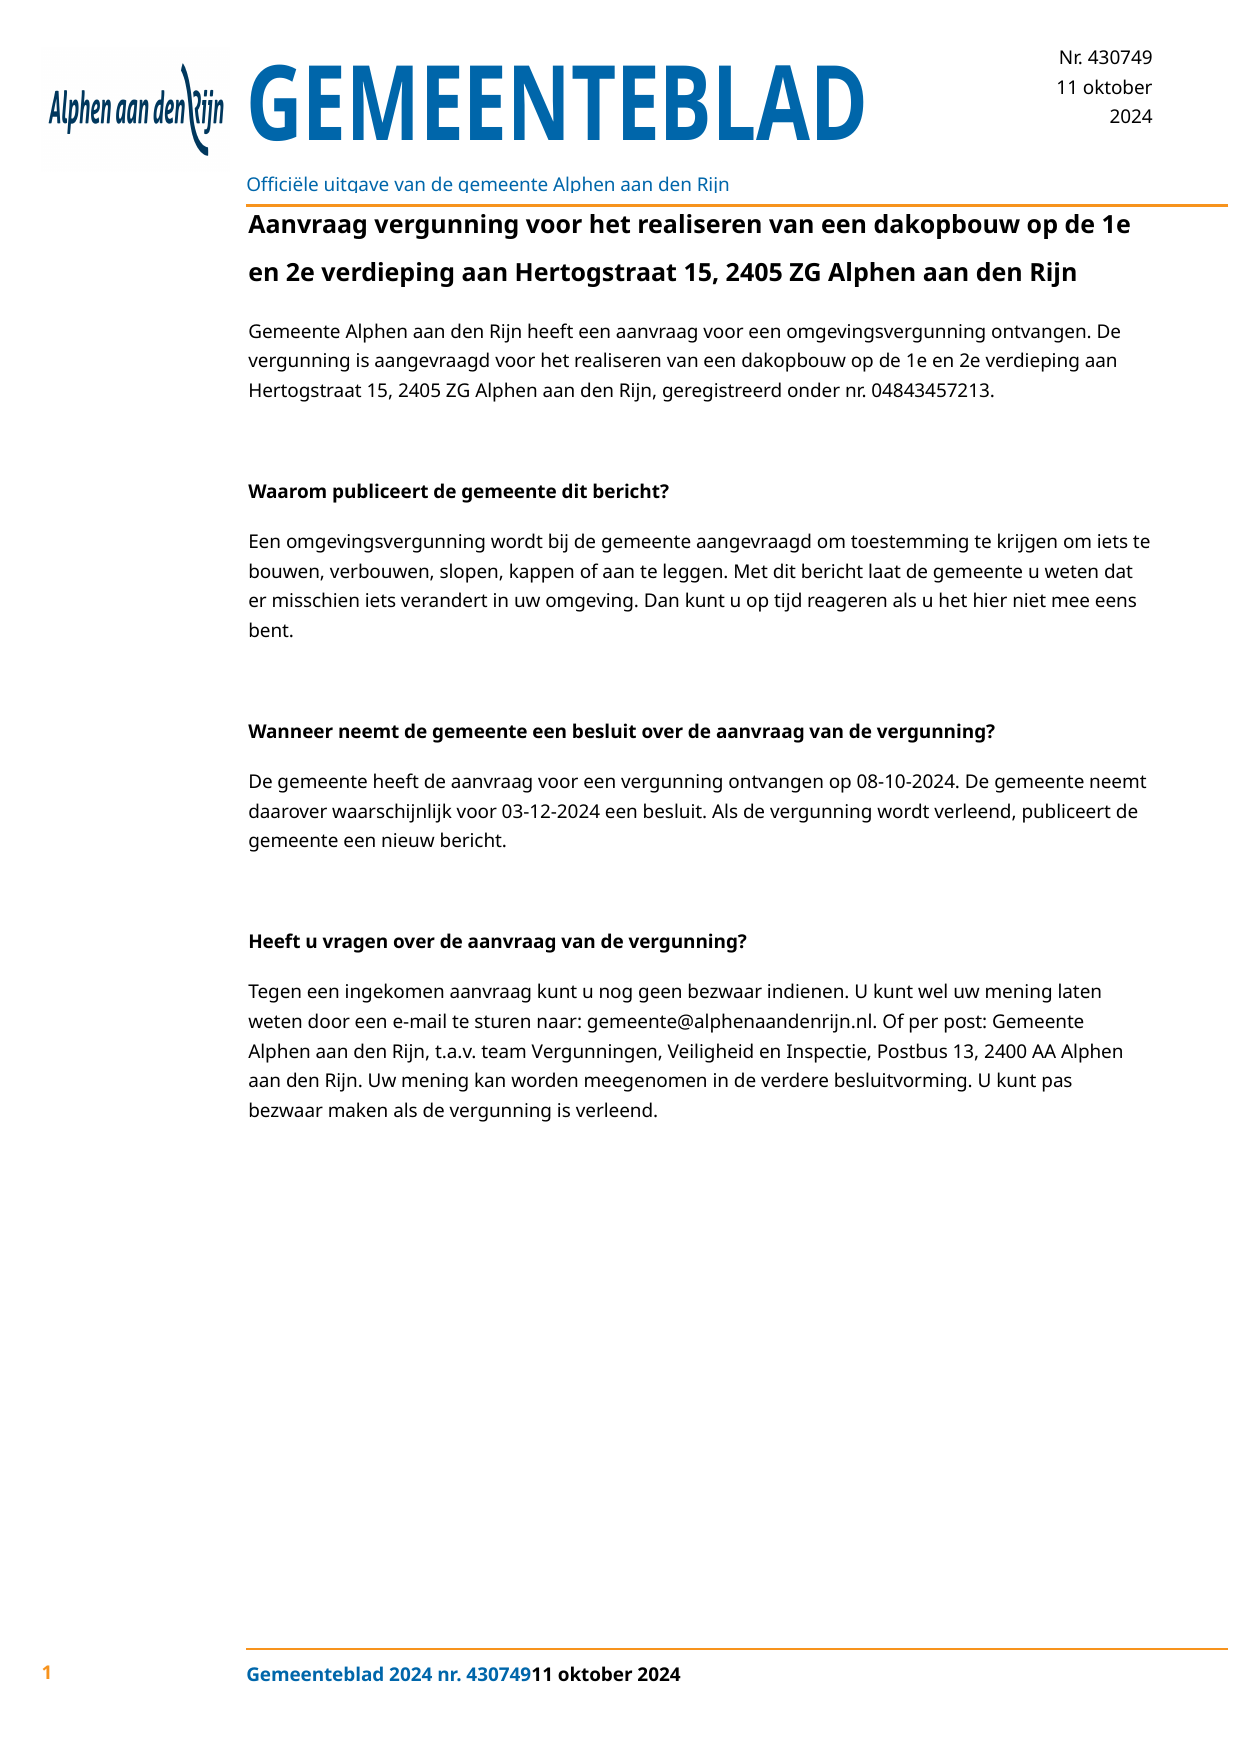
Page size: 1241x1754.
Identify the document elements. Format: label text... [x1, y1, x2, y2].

text Wanneer neemt de gemeente een besluit over de aanvraag van de vergunning? [248, 718, 1152, 744]
picture [41, 47, 231, 172]
text Tegen een ingekomen aanvraag kunt u nog geen bezwaar indienen. U kunt wel uw mening laten weten door een e-mail te sturen naar: gemeente@alphenaandenrijn.nl. Of per post: Gemeente Alphen aan den Rijn, t.a.v. team Vergunningen, Veiligheid en Inspectie, Postbus 13, 2400 AA Alphen aan den Rijn. Uw mening kan worden meegenomen in de verdere besluitvorming. U kunt pas bezwaar maken als de vergunning is verleend. [248, 979, 1152, 1123]
text Waarom publiceert de gemeente dit bericht? [248, 478, 1152, 504]
text Aanvraag vergunning voor het realiseren van een dakopbouw op de 1e en 2e verdieping aan Hertogstraat 15, 2405 ZG Alphen aan den Rijn [248, 207, 1152, 288]
text De gemeente heeft de aanvraag voor een vergunning ontvangen op 08-10-2024. De gemeente neemt daarover waarschijnlijk voor 03-12-2024 een besluit. Als de vergunning wordt verleend, publiceert de gemeente een nieuw bericht. [248, 768, 1152, 853]
text Gemeente Alphen aan den Rijn heeft een aanvraag voor een omgevingsvergunning ontvangen. De vergunning is aangevraagd voor het realiseren van een dakopbouw op de 1e en 2e verdieping aan Hertogstraat 15, 2405 ZG Alphen aan den Rijn, geregistreerd onder nr. 04843457213. [248, 318, 1152, 403]
text Heeft u vragen over de aanvraag van de vergunning? [248, 928, 1152, 954]
text Een omgevingsvergunning wordt bij de gemeente aangevraagd om toestemming te krijgen om iets te bouwen, verbouwen, slopen, kappen of aan te leggen. Met dit bericht laat de gemeente u weten dat er misschien iets verandert in uw omgeving. Dan kunt u op tijd reageren als u het hier niet mee eens bent. [248, 528, 1152, 643]
